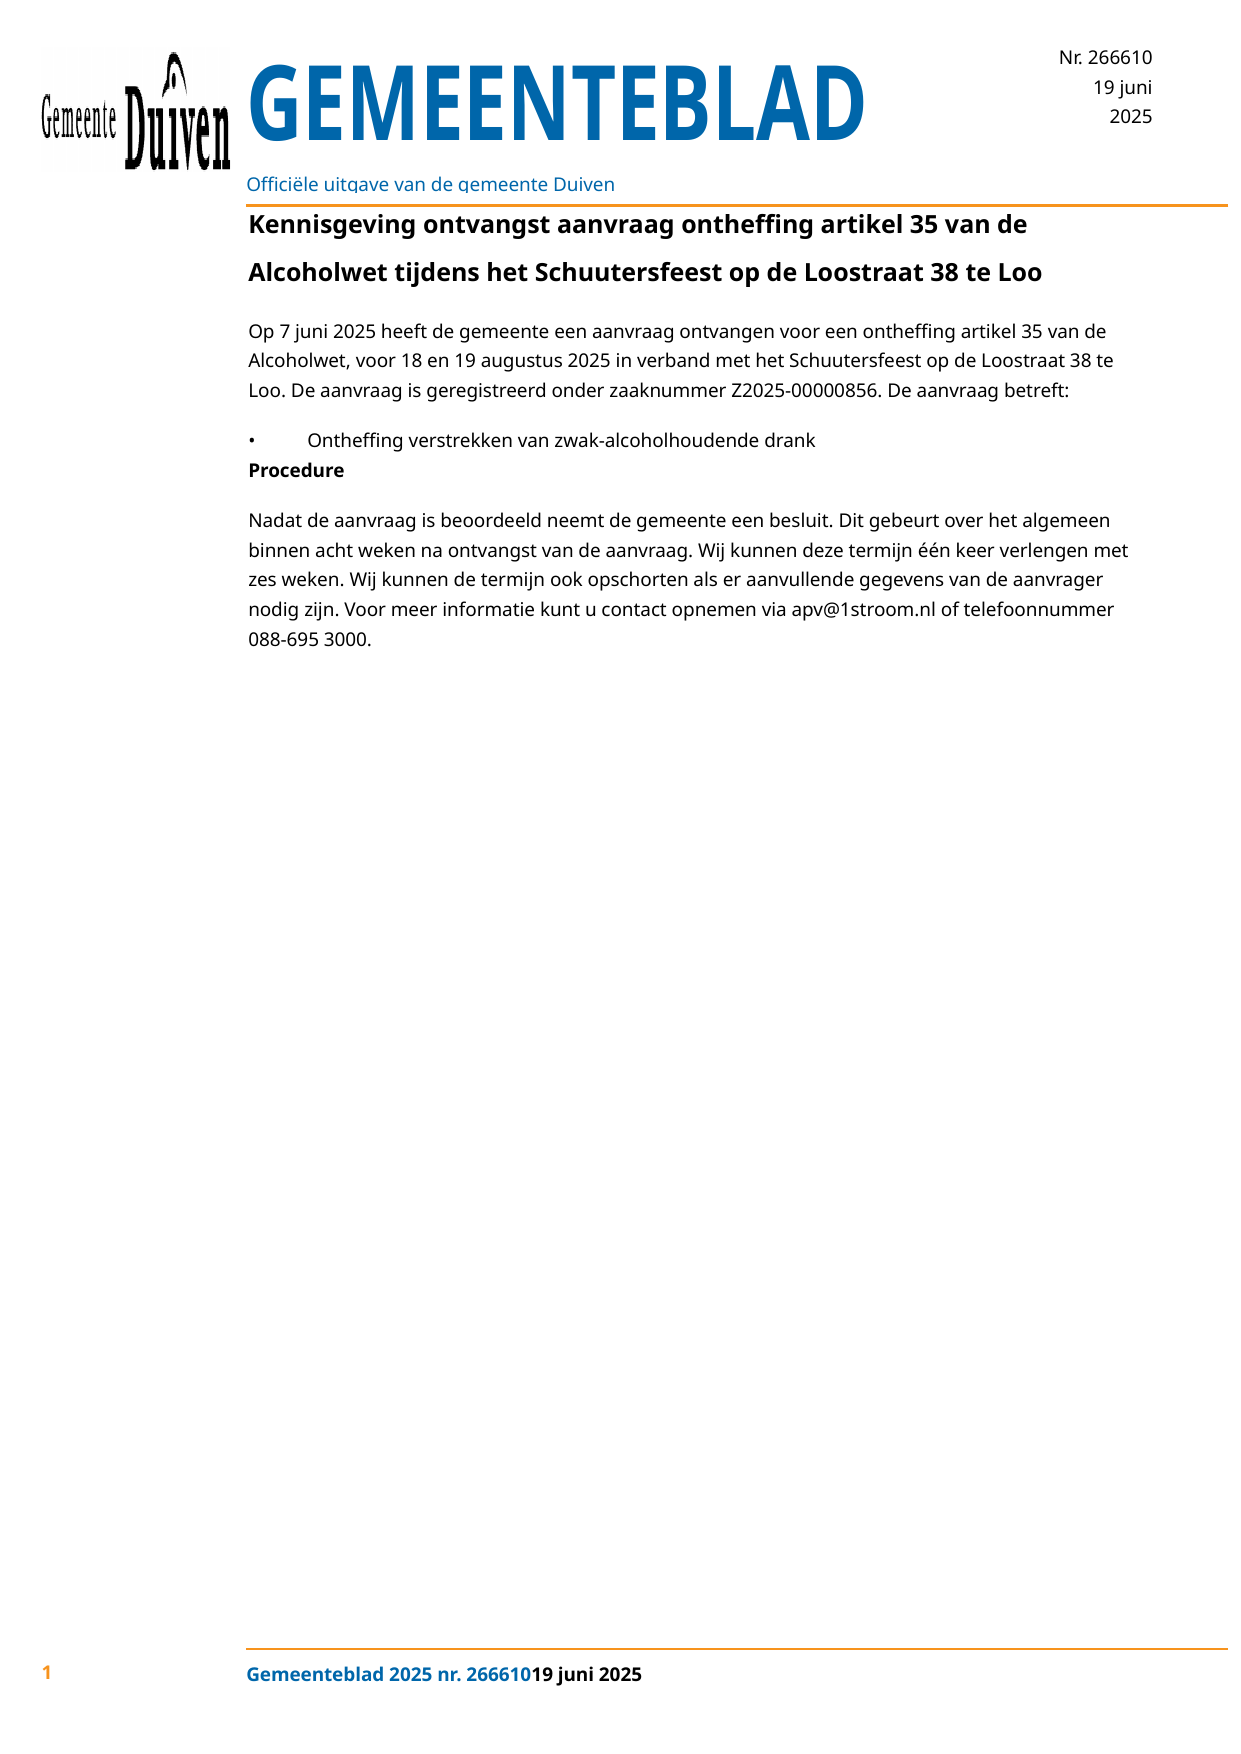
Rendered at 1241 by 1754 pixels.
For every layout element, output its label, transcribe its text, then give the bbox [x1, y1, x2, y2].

list Ontheffing verstrekken van zwak-alcoholhoudende drank [248, 427, 1152, 453]
text Nadat de aanvraag is beoordeeld neemt de gemeente een besluit. Dit gebeurt over het algemeen binnen acht weken na ontvangst van de aanvraag. Wij kunnen deze termijn één keer verlengen met zes weken. Wij kunnen de termijn ook opschorten als er aanvullende gegevens van de aanvrager nodig zijn. Voor meer informatie kunt u contact opnemen via apv@1stroom.nl of telefoonnummer 088-695 3000. [248, 507, 1152, 652]
picture [41, 47, 231, 172]
text Procedure [248, 457, 1152, 483]
text Op 7 juni 2025 heeft de gemeente een aanvraag ontvangen voor een ontheffing artikel 35 van de Alcoholwet, voor 18 en 19 augustus 2025 in verband met het Schuutersfeest op de Loostraat 38 te Loo. De aanvraag is geregistreerd onder zaaknummer Z2025-00000856. De aanvraag betreft: [248, 318, 1152, 403]
text Kennisgeving ontvangst aanvraag ontheffing artikel 35 van de Alcoholwet tijdens het Schuutersfeest op de Loostraat 38 te Loo [248, 207, 1152, 288]
